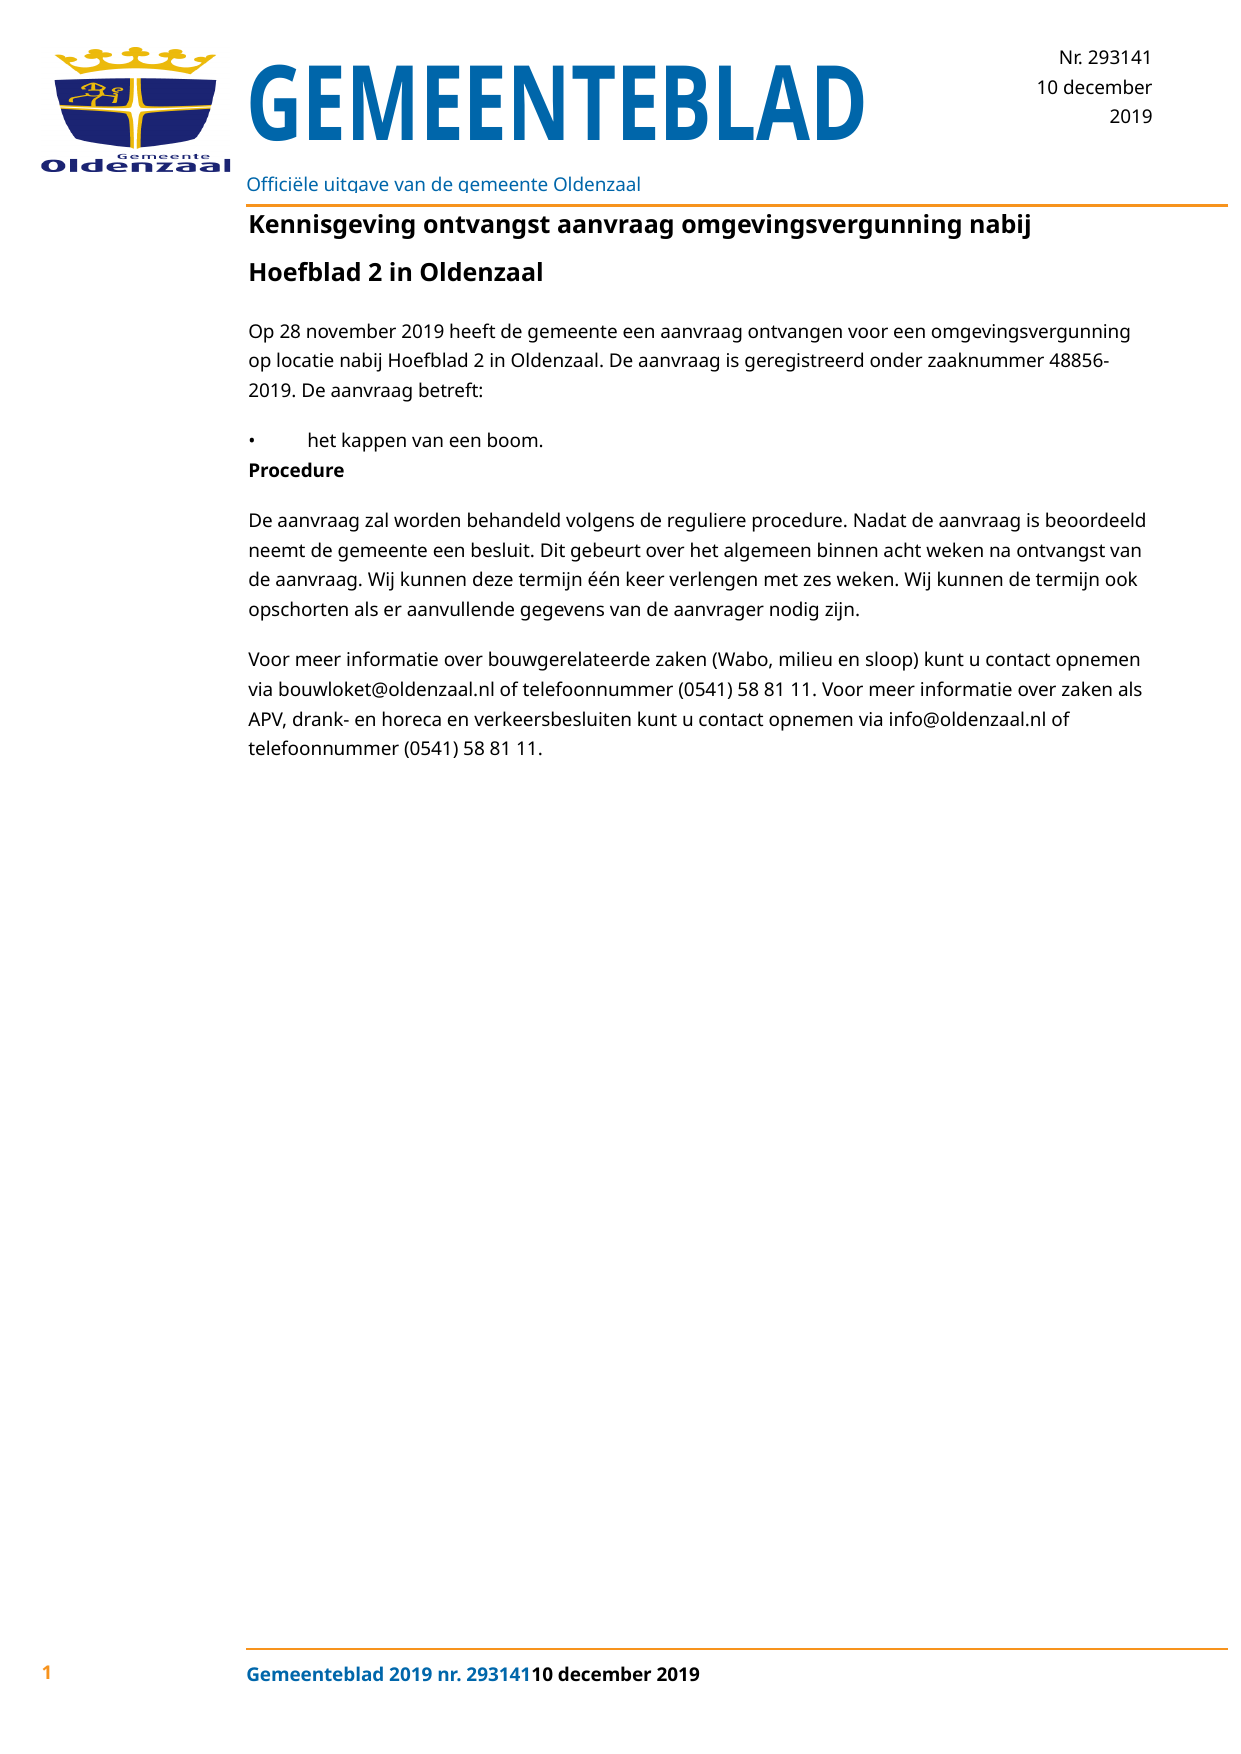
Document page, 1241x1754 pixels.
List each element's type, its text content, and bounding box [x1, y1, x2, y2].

text De aanvraag zal worden behandeld volgens de reguliere procedure. Nadat de aanvraag is beoordeeld neemt de gemeente een besluit. Dit gebeurt over het algemeen binnen acht weken na ontvangst van de aanvraag. Wij kunnen deze termijn één keer verlengen met zes weken. Wij kunnen de termijn ook opschorten als er aanvullende gegevens van de aanvrager nodig zijn. [248, 507, 1152, 622]
picture [41, 47, 231, 172]
list het kappen van een boom. [248, 427, 1152, 453]
text Voor meer informatie over bouwgerelateerde zaken (Wabo, milieu en sloop) kunt u contact opnemen via bouwloket@oldenzaal.nl of telefoonnummer (0541) 58 81 11. Voor meer informatie over zaken als APV, drank- en horeca en verkeersbesluiten kunt u contact opnemen via info@oldenzaal.nl of telefoonnummer (0541) 58 81 11. [248, 647, 1152, 761]
text Op 28 november 2019 heeft de gemeente een aanvraag ontvangen voor een omgevingsvergunning op locatie nabij Hoefblad 2 in Oldenzaal. De aanvraag is geregistreerd onder zaaknummer 48856-2019. De aanvraag betreft: [248, 318, 1152, 403]
text Kennisgeving ontvangst aanvraag omgevingsvergunning nabij Hoefblad 2 in Oldenzaal [248, 207, 1152, 288]
text Procedure [248, 457, 1152, 483]
